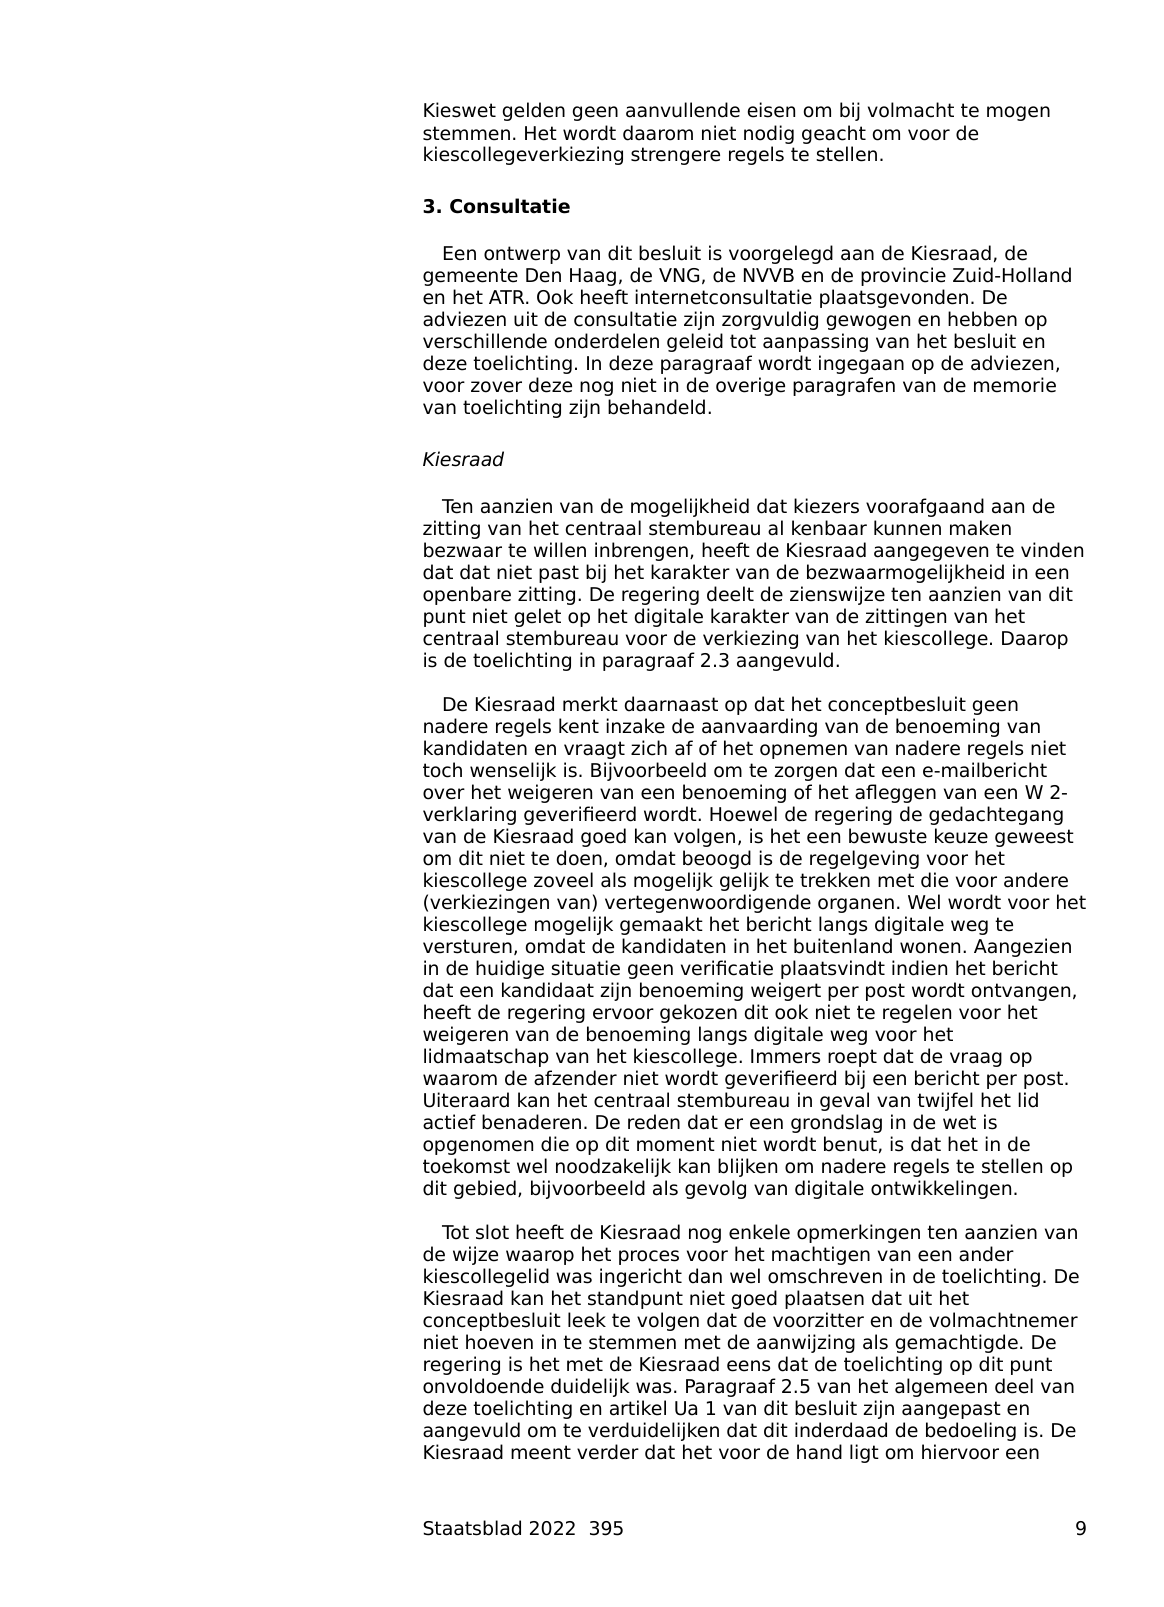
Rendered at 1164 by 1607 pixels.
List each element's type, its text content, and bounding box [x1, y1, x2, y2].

text De Kiesraad merkt daarnaast op dat het conceptbesluit geen nadere regels kent inzake de aanvaarding van de benoeming van kandidaten en vraagt zich af of het opnemen van nadere regels niet toch wenselijk is. Bijvoorbeeld om te zorgen dat een e-mailbericht over het weigeren van een benoeming of het afleggen van een W 2-verklaring geverifieerd wordt. Hoewel de regering de gedachtegang van de Kiesraad goed kan volgen, is het een bewuste keuze geweest om dit niet te doen, omdat beoogd is de regelgeving voor het kiescollege zoveel als mogelijk gelijk te trekken met die voor andere (verkiezingen van) vertegenwoordigende organen. Wel wordt voor het kiescollege mogelijk gemaakt het bericht langs digitale weg te versturen, omdat de kandidaten in het buitenland wonen. Aangezien in de huidige situatie geen verificatie plaatsvindt indien het bericht dat een kandidaat zijn benoeming weigert per post wordt ontvangen, heeft de regering ervoor gekozen dit ook niet te regelen voor het weigeren van de benoeming langs digitale weg voor het lidmaatschap van het kiescollege. Immers roept dat de vraag op waarom de afzender niet wordt geverifieerd bij een bericht per post. Uiteraard kan het centraal stembureau in geval van twijfel het lid actief benaderen. De reden dat er een grondslag in de wet is opgenomen die op dit moment niet wordt benut, is dat het in de toekomst wel noodzakelijk kan blijken om nadere regels te stellen op dit gebied, bijvoorbeeld als gevolg van digitale ontwikkelingen. [422, 694, 1087, 1200]
text Een ontwerp van dit besluit is voorgelegd aan de Kiesraad, de gemeente Den Haag, de VNG, de NVVB en de provincie Zuid-Holland en het ATR. Ook heeft internetconsultatie plaatsgevonden. De adviezen uit de consultatie zijn zorgvuldig gewogen en hebben op verschillende onderdelen geleid tot aanpassing van het besluit en deze toelichting. In deze paragraaf wordt ingegaan op de adviezen, voor zover deze nog niet in de overige paragrafen van de memorie van toelichting zijn behandeld. [422, 243, 1087, 419]
text Tot slot heeft de Kiesraad nog enkele opmerkingen ten aanzien van de wijze waarop het proces voor het machtigen van een ander kiescollegelid was ingericht dan wel omschreven in de toelichting. De Kiesraad kan het standpunt niet goed plaatsen dat uit het conceptbesluit leek te volgen dat de voorzitter en de volmachtnemer niet hoeven in te stemmen met de aanwijzing als gemachtigde. De regering is het met de Kiesraad eens dat de toelichting op dit punt onvoldoende duidelijk was. Paragraaf 2.5 van het algemeen deel van deze toelichting en artikel Ua 1 van dit besluit zijn aangepast en aangevuld om te verduidelijken dat dit inderdaad de bedoeling is. De Kiesraad meent verder dat het voor de hand ligt om hiervoor een [422, 1222, 1087, 1464]
subtitle 3. Consultatie [422, 196, 1087, 218]
subtitle Kiesraad [422, 449, 1087, 471]
text Ten aanzien van de mogelijkheid dat kiezers voorafgaand aan de zitting van het centraal stembureau al kenbaar kunnen maken bezwaar te willen inbrengen, heeft de Kiesraad aangegeven te vinden dat dat niet past bij het karakter van de bezwaarmogelijkheid in een openbare zitting. De regering deelt de zienswijze ten aanzien van dit punt niet gelet op het digitale karakter van de zittingen van het centraal stembureau voor de verkiezing van het kiescollege. Daarop is de toelichting in paragraaf 2.3 aangevuld. [422, 496, 1087, 672]
text Kieswet gelden geen aanvullende eisen om bij volmacht te mogen stemmen. Het wordt daarom niet nodig geacht om voor de kiescollegeverkiezing strengere regels te stellen. [422, 100, 1087, 166]
